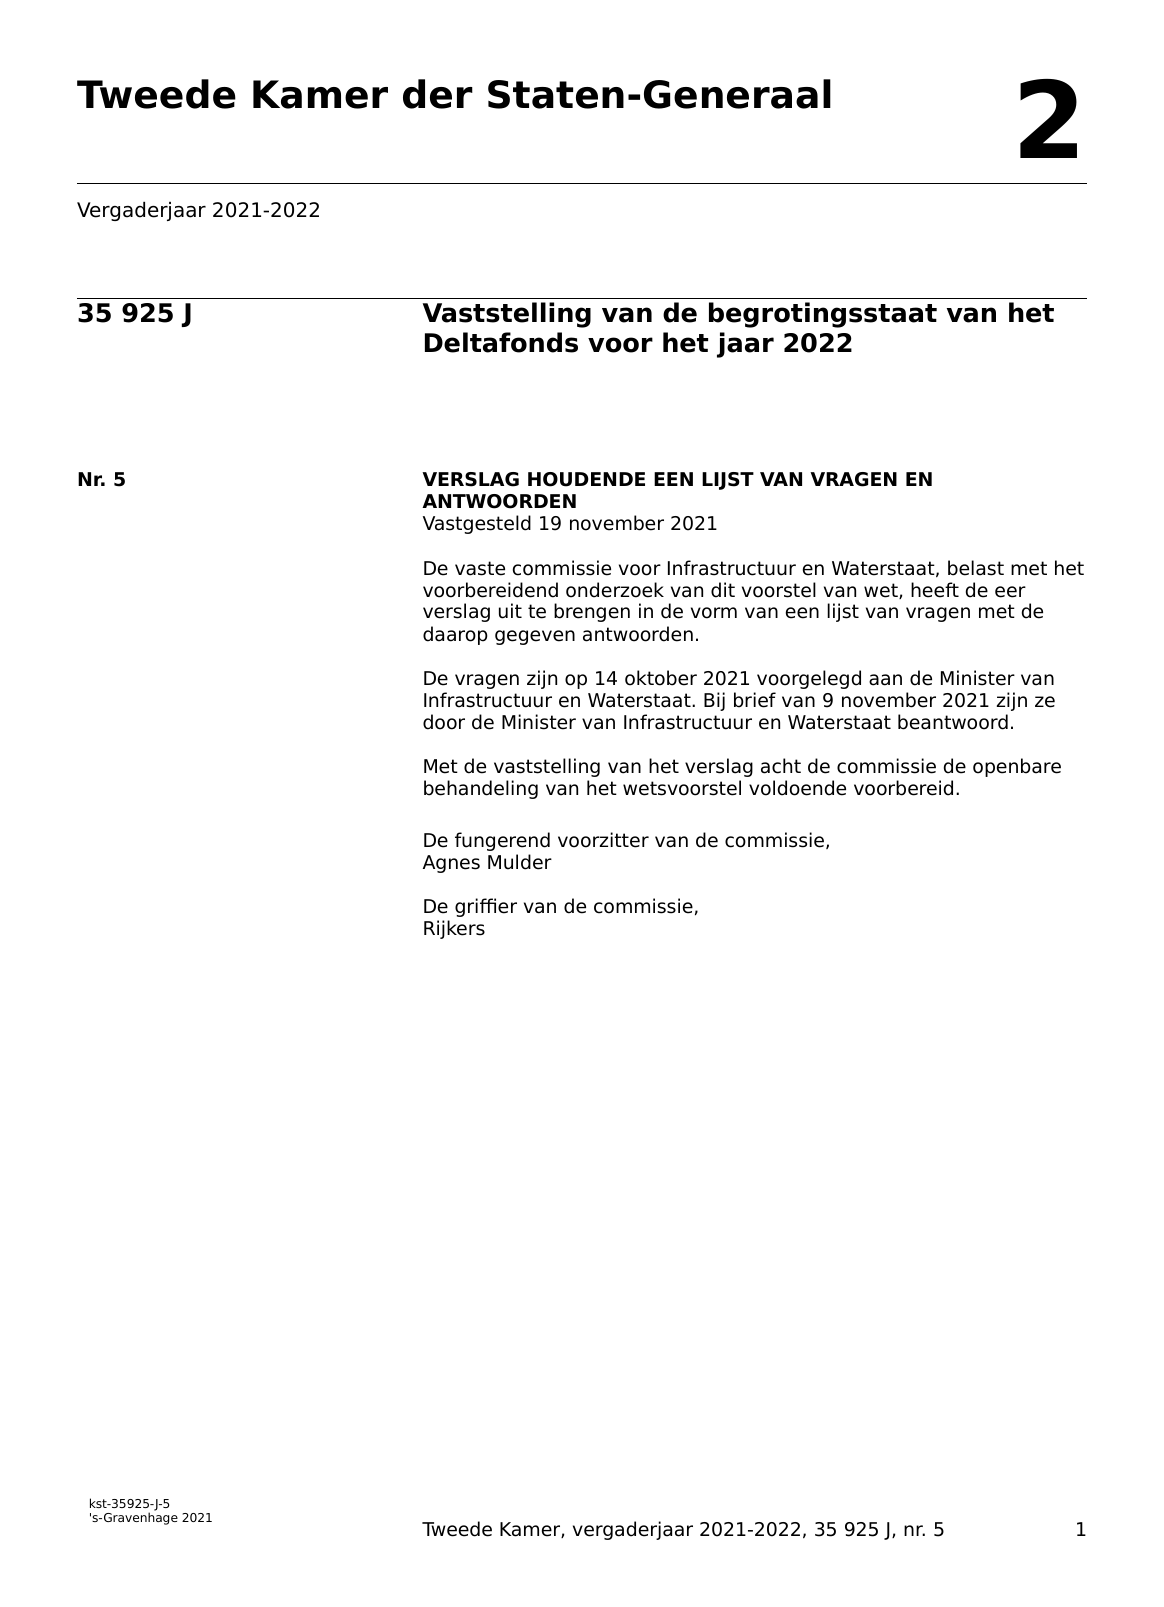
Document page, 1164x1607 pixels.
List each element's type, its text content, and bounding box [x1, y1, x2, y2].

text De vaste commissie voor Infrastructuur en Waterstaat, belast met het voorbereidend onderzoek van dit voorstel van wet, heeft de eer verslag uit te brengen in de vorm van een lijst van vragen met de daarop gegeven antwoorden. [422, 557, 1087, 645]
table_header 2 [886, 59, 1087, 183]
text De griffier van de commissie, Rijkers [422, 896, 1087, 940]
subtitle 35 925 J Vaststelling van de begrotingsstaat van het Deltafonds voor het jaar 2022 [77, 299, 1087, 358]
text Vastgesteld 19 november 2021 [422, 513, 1087, 535]
text Met de vaststelling van het verslag acht de commissie de openbare behandeling van het wetsvoorstel voldoende voorbereid. [422, 756, 1087, 800]
table_cell Vergaderjaar 2021-2022 [77, 184, 1087, 298]
table_header Tweede Kamer der Staten-Generaal [77, 59, 886, 183]
subtitle Nr. 5 VERSLAG HOUDENDE EEN LIJST VAN VRAGEN EN ANTWOORDEN [77, 469, 1087, 513]
text kst-35925-J-5 [88, 1497, 323, 1511]
text 's-Gravenhage 2021 [88, 1511, 323, 1525]
text De fungerend voorzitter van de commissie, Agnes Mulder [422, 830, 1087, 874]
text De vragen zijn op 14 oktober 2021 voorgelegd aan de Minister van Infrastructuur en Waterstaat. Bij brief van 9 november 2021 zijn ze door de Minister van Infrastructuur en Waterstaat beantwoord. [422, 668, 1087, 733]
